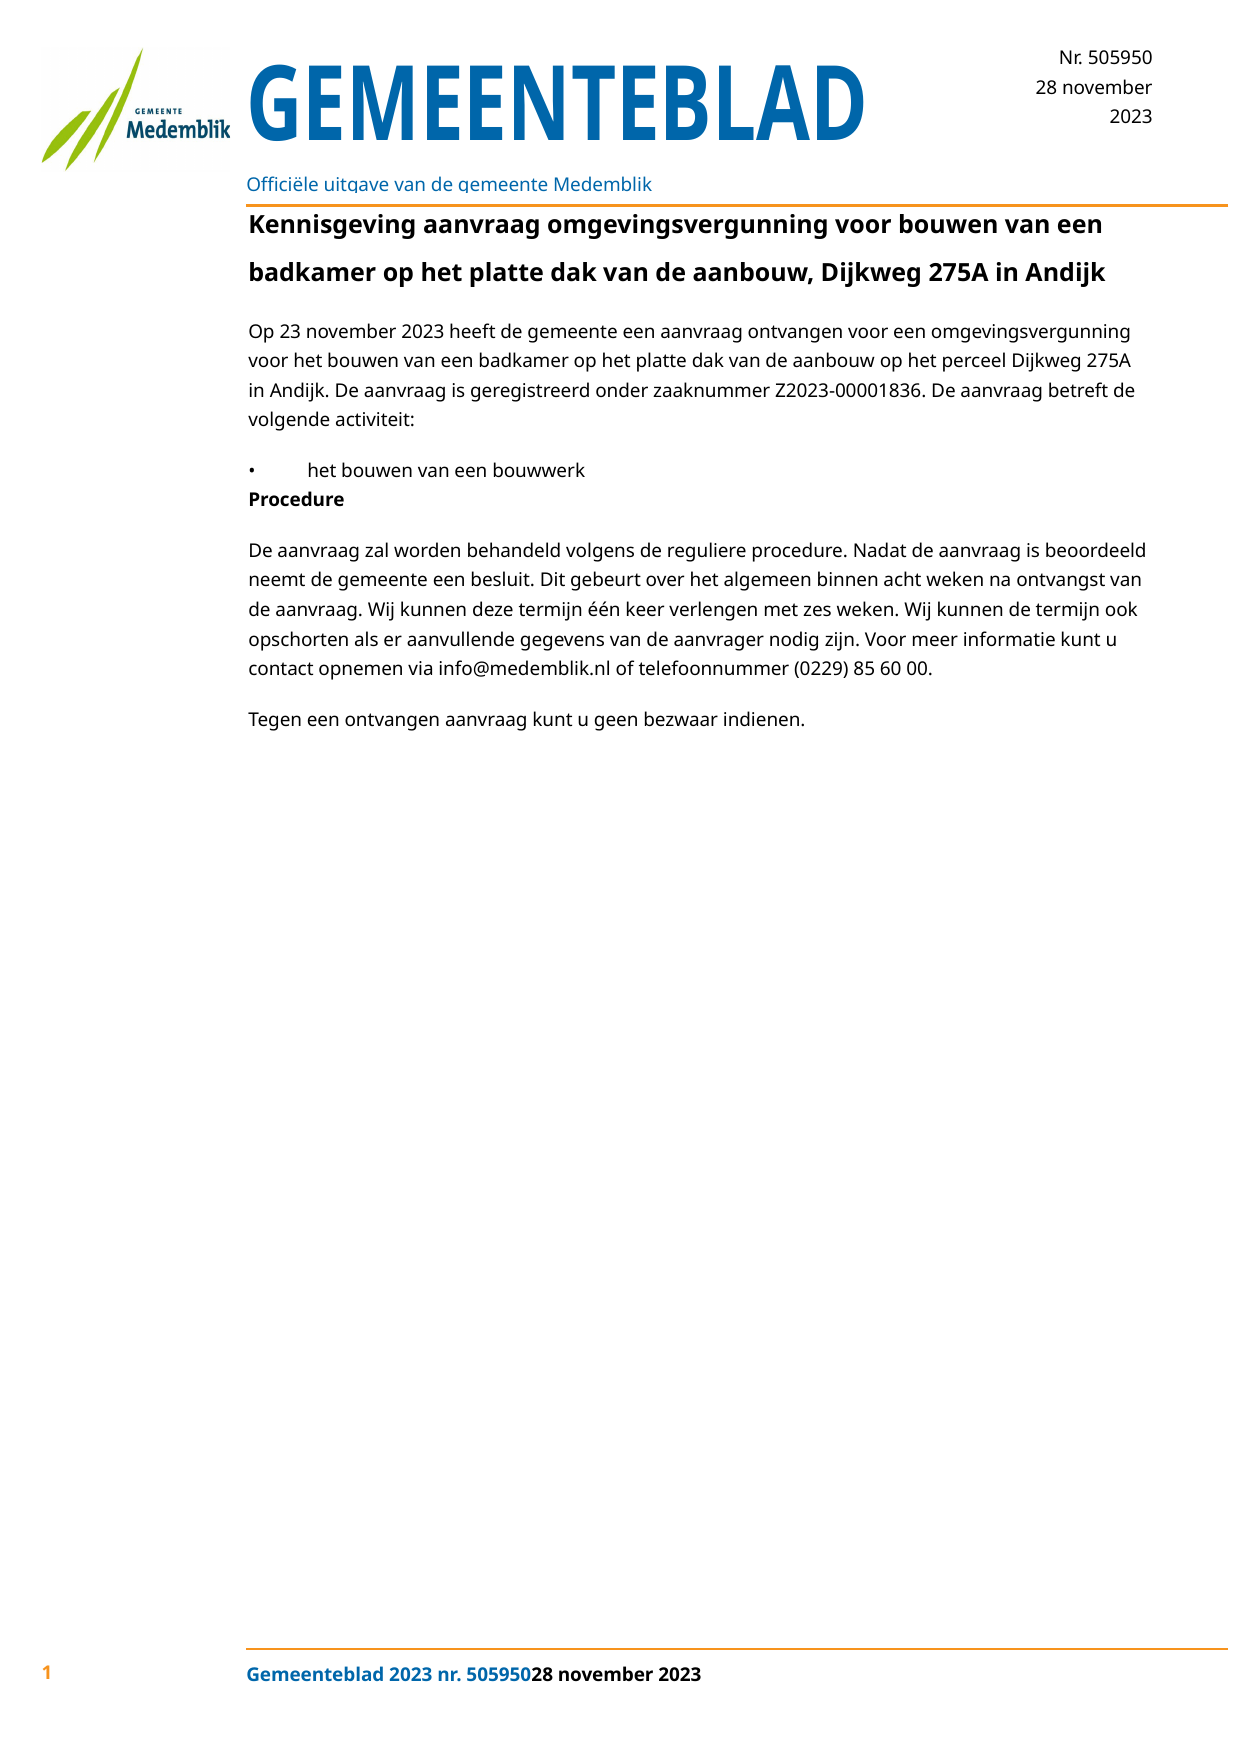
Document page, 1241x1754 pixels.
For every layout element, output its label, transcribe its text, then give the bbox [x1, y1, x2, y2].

text Procedure [248, 487, 1152, 512]
text Op 23 november 2023 heeft de gemeente een aanvraag ontvangen voor een omgevingsvergunning voor het bouwen van een badkamer op het platte dak van de aanbouw op het perceel Dijkweg 275A in Andijk. De aanvraag is geregistreerd onder zaaknummer Z2023-00001836. De aanvraag betreft de volgende activiteit: [248, 318, 1152, 432]
picture [41, 47, 231, 172]
text De aanvraag zal worden behandeld volgens de reguliere procedure. Nadat de aanvraag is beoordeeld neemt de gemeente een besluit. Dit gebeurt over het algemeen binnen acht weken na ontvangst van de aanvraag. Wij kunnen deze termijn één keer verlengen met zes weken. Wij kunnen de termijn ook opschorten als er aanvullende gegevens van de aanvrager nodig zijn. Voor meer informatie kunt u contact opnemen via info@medemblik.nl of telefoonnummer (0229) 85 60 00. [248, 537, 1152, 681]
text Tegen een ontvangen aanvraag kunt u geen bezwaar indienen. [248, 706, 1152, 732]
list het bouwen van een bouwwerk [248, 457, 1152, 483]
text Kennisgeving aanvraag omgevingsvergunning voor bouwen van een badkamer op het platte dak van de aanbouw, Dijkweg 275A in Andijk [248, 207, 1152, 288]
